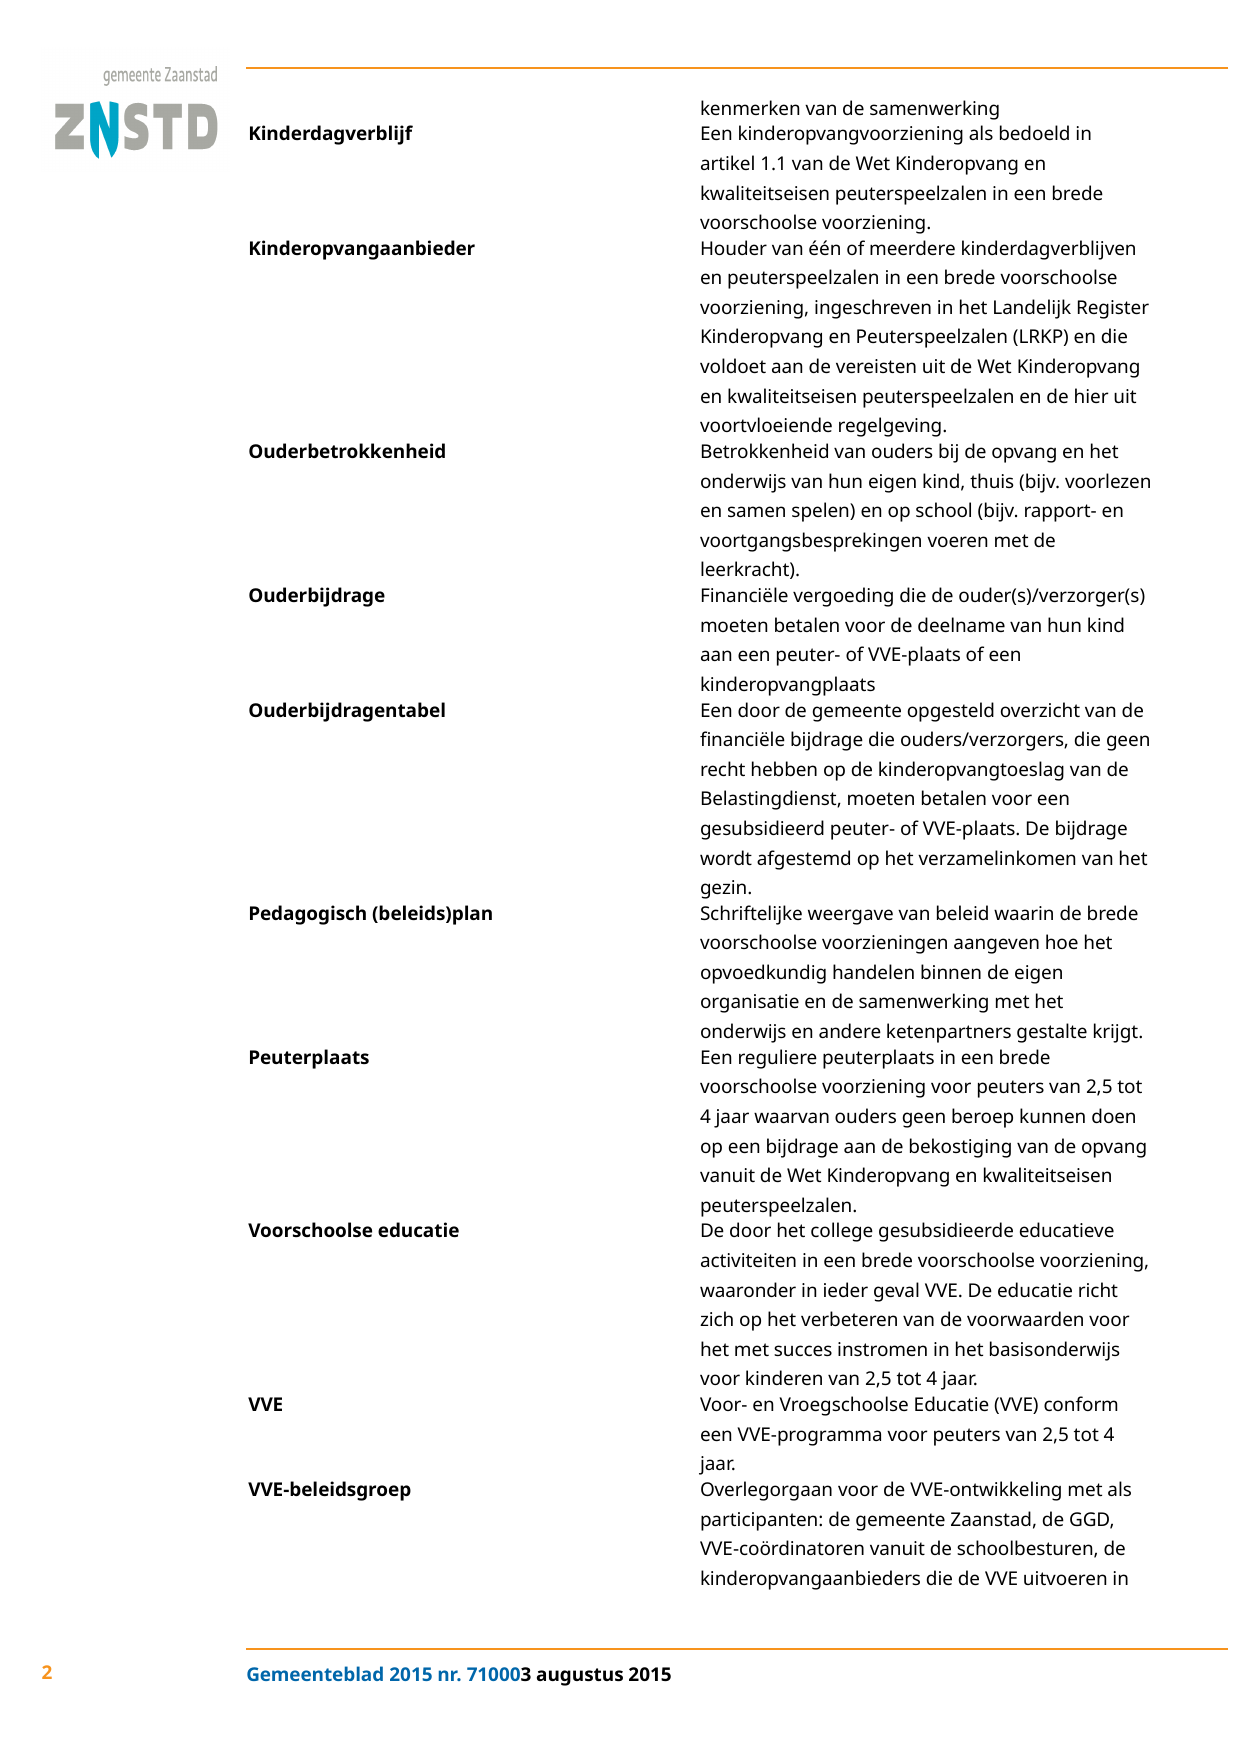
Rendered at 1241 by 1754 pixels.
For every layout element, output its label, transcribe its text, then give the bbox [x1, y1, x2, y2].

table_cell VVE [248, 1391, 700, 1476]
table_cell Overlegorgaan voor de VVE-ontwikkeling met als participanten: de gemeente Zaanstad, de GGD, VVE-coördinatoren vanuit de schoolbesturen, de kinderopvangaanbieders die de VVE uitvoeren in [700, 1476, 1152, 1591]
table_cell Peuterplaats [248, 1044, 700, 1218]
table_cell Ouderbijdragentabel [248, 697, 700, 900]
table_cell [248, 95, 700, 121]
table_cell Een reguliere peuterplaats in een brede voorschoolse voorziening voor peuters van 2,5 tot 4 jaar waarvan ouders geen beroep kunnen doen op een bijdrage aan de bekostiging van de opvang vanuit de Wet Kinderopvang en kwaliteitseisen peuterspeelzalen. [700, 1044, 1152, 1218]
table_cell VVE-beleidsgroep [248, 1476, 700, 1591]
table_cell De door het college gesubsidieerde educatieve activiteiten in een brede voorschoolse voorziening, waaronder in ieder geval VVE. De educatie richt zich op het verbeteren van de voorwaarden voor het met succes instromen in het basisonderwijs voor kinderen van 2,5 tot 4 jaar. [700, 1218, 1152, 1391]
table_cell Financiële vergoeding die de ouder(s)/verzorger(s) moeten betalen voor de deelname van hun kind aan een peuter- of VVE-plaats of een kinderopvangplaats [700, 582, 1152, 697]
picture [41, 47, 231, 172]
table_cell Een door de gemeente opgesteld overzicht van de financiële bijdrage die ouders/verzorgers, die geen recht hebben op de kinderopvangtoeslag van de Belastingdienst, moeten betalen voor een gesubsidieerd peuter- of VVE-plaats. De bijdrage wordt afgestemd op het verzamelinkomen van het gezin. [700, 697, 1152, 900]
table_cell Voorschoolse educatie [248, 1218, 700, 1391]
table_cell kenmerken van de samenwerking [700, 95, 1152, 121]
table_cell Pedagogisch (beleids)plan [248, 900, 700, 1044]
table_cell Een kinderopvangvoorziening als bedoeld in artikel 1.1 van de Wet Kinderopvang en kwaliteitseisen peuterspeelzalen in een brede voorschoolse voorziening. [700, 121, 1152, 235]
table_cell Schriftelijke weergave van beleid waarin de brede voorschoolse voorzieningen aangeven hoe het opvoedkundig handelen binnen de eigen organisatie en de samenwerking met het onderwijs en andere ketenpartners gestalte krijgt. [700, 900, 1152, 1044]
table_cell Kinderdagverblijf [248, 121, 700, 235]
table_cell Voor- en Vroegschoolse Educatie (VVE) conform een VVE-programma voor peuters van 2,5 tot 4 jaar. [700, 1391, 1152, 1476]
table_cell Ouderbetrokkenheid [248, 438, 700, 582]
table_cell Ouderbijdrage [248, 582, 700, 697]
table_cell Kinderopvangaanbieder [248, 235, 700, 438]
table_cell Houder van één of meerdere kinderdagverblijven en peuterspeelzalen in een brede voorschoolse voorziening, ingeschreven in het Landelijk Register Kinderopvang en Peuterspeelzalen (LRKP) en die voldoet aan de vereisten uit de Wet Kinderopvang en kwaliteitseisen peuterspeelzalen en de hier uit voortvloeiende regelgeving. [700, 235, 1152, 438]
table_cell Betrokkenheid van ouders bij de opvang en het onderwijs van hun eigen kind, thuis (bijv. voorlezen en samen spelen) en op school (bijv. rapport- en voortgangsbesprekingen voeren met de leerkracht). [700, 438, 1152, 582]
